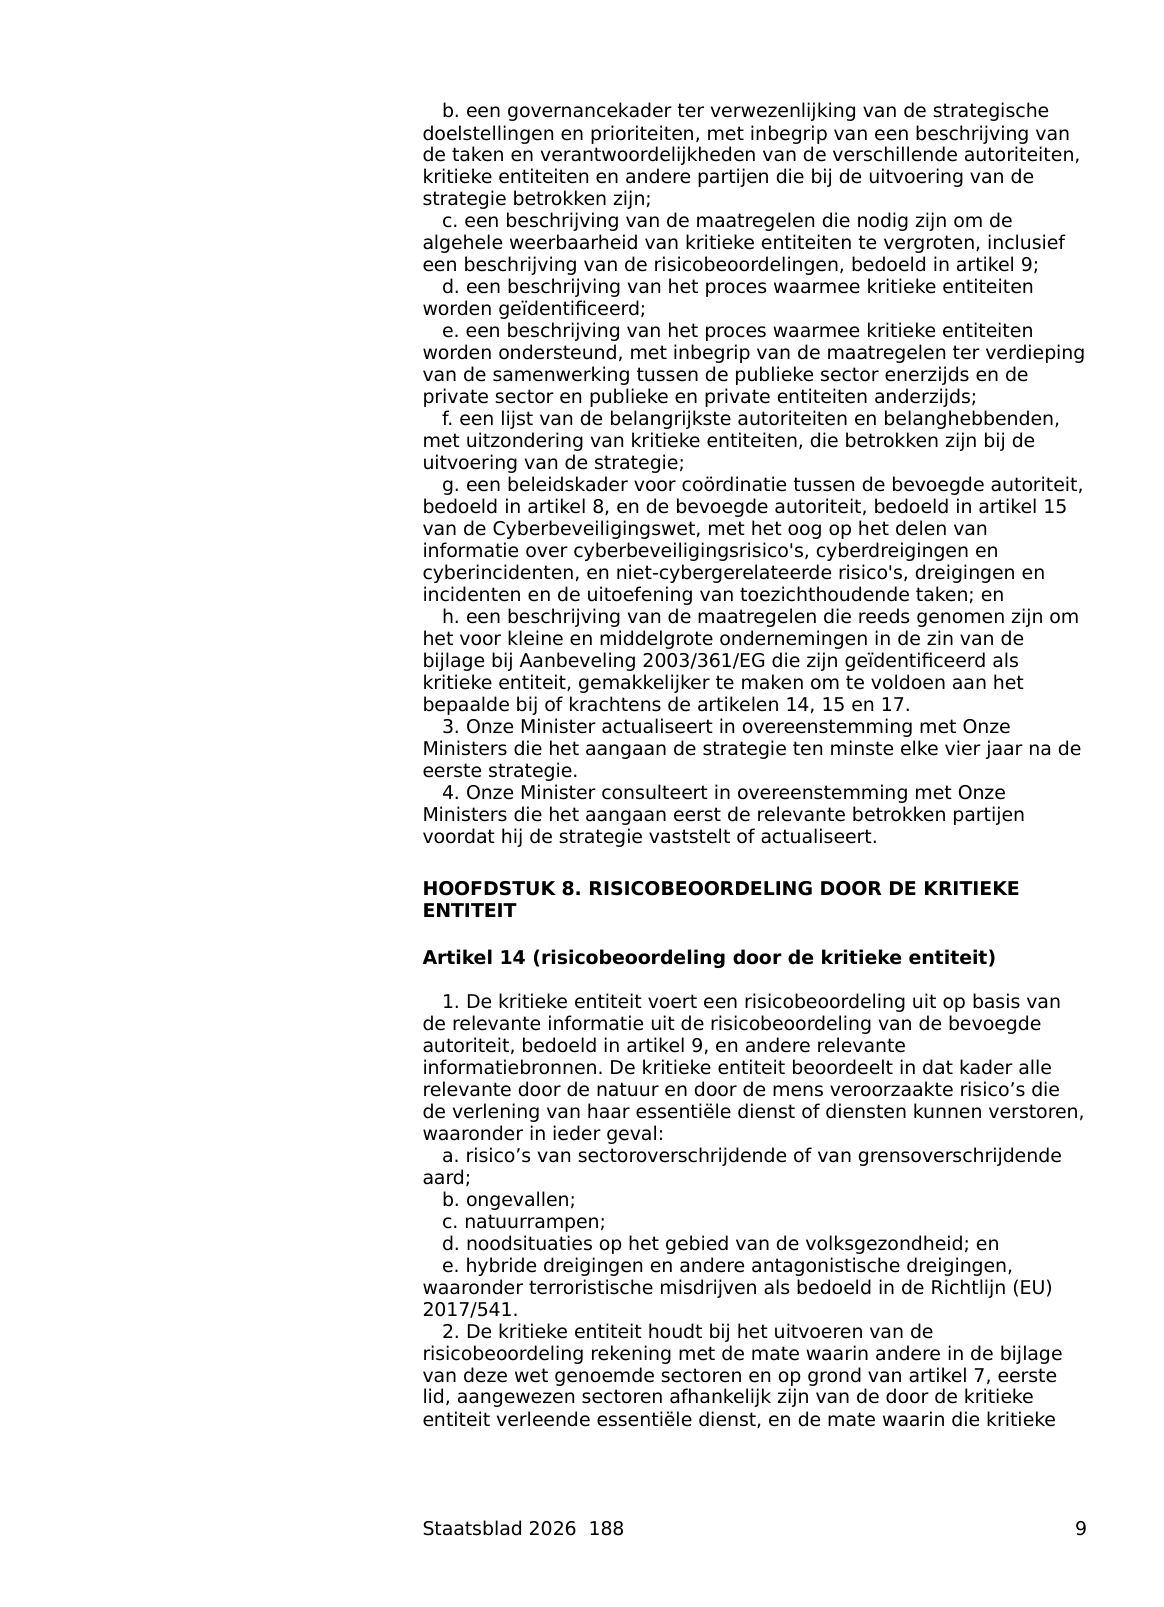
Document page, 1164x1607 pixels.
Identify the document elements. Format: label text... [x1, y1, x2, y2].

text 1. De kritieke entiteit voert een risicobeoordeling uit op basis van de relevante informatie uit de risicobeoordeling van de bevoegde autoriteit, bedoeld in artikel 9, en andere relevante informatiebronnen. De kritieke entiteit beoordeelt in dat kader alle relevante door de natuur en door de mens veroorzaakte risico’s die de verlening van haar essentiële dienst of diensten kunnen verstoren, waaronder in ieder geval: [422, 991, 1087, 1145]
text b. een governancekader ter verwezenlijking van de strategische doelstellingen en prioriteiten, met inbegrip van een beschrijving van de taken en verantwoordelijkheden van de verschillende autoriteiten, kritieke entiteiten en andere partijen die bij de uitvoering van de strategie betrokken zijn; [422, 100, 1087, 210]
subtitle HOOFDSTUK 8. RISICOBEOORDELING DOOR DE KRITIEKE ENTITEIT [422, 878, 1087, 922]
text b. ongevallen; [422, 1189, 1087, 1211]
text c. een beschrijving van de maatregelen die nodig zijn om de algehele weerbaarheid van kritieke entiteiten te vergroten, inclusief een beschrijving van de risicobeoordelingen, bedoeld in artikel 9; [422, 210, 1087, 276]
text c. natuurrampen; [422, 1211, 1087, 1233]
text 2. De kritieke entiteit houdt bij het uitvoeren van de risicobeoordeling rekening met de mate waarin andere in de bijlage van deze wet genoemde sectoren en op grond van artikel 7, eerste lid, aangewezen sectoren afhankelijk zijn van de door de kritieke entiteit verleende essentiële dienst, en de mate waarin die kritieke [422, 1321, 1087, 1430]
text 4. Onze Minister consulteert in overeenstemming met Onze Ministers die het aangaan eerst de relevante betrokken partijen voordat hij de strategie vaststelt of actualiseert. [422, 782, 1087, 848]
text g. een beleidskader voor coördinatie tussen de bevoegde autoriteit, bedoeld in artikel 8, en de bevoegde autoriteit, bedoeld in artikel 15 van de Cyberbeveiligingswet, met het oog op het delen van informatie over cyberbeveiligingsrisico's, cyberdreigingen en cyberincidenten, en niet-cybergerelateerde risico's, dreigingen en incidenten en de uitoefening van toezichthoudende taken; en [422, 474, 1087, 606]
text h. een beschrijving van de maatregelen die reeds genomen zijn om het voor kleine en middelgrote ondernemingen in de zin van de bijlage bij Aanbeveling 2003/361/EG die zijn geïdentificeerd als kritieke entiteit, gemakkelijker te maken om te voldoen aan het bepaalde bij of krachtens de artikelen 14, 15 en 17. [422, 606, 1087, 716]
text 3. Onze Minister actualiseert in overeenstemming met Onze Ministers die het aangaan de strategie ten minste elke vier jaar na de eerste strategie. [422, 716, 1087, 782]
text d. noodsituaties op het gebied van de volksgezondheid; en [422, 1233, 1087, 1254]
text d. een beschrijving van het proces waarmee kritieke entiteiten worden geïdentificeerd; [422, 276, 1087, 320]
text e. een beschrijving van het proces waarmee kritieke entiteiten worden ondersteund, met inbegrip van de maatregelen ter verdieping van de samenwerking tussen de publieke sector enerzijds en de private sector en publieke en private entiteiten anderzijds; [422, 320, 1087, 408]
text e. hybride dreigingen en andere antagonistische dreigingen, waaronder terroristische misdrijven als bedoeld in de Richtlijn (EU) 2017/541. [422, 1254, 1087, 1321]
text f. een lijst van de belangrijkste autoriteiten en belanghebbenden, met uitzondering van kritieke entiteiten, die betrokken zijn bij de uitvoering van de strategie; [422, 408, 1087, 474]
text a. risico’s van sectoroverschrijdende of van grensoverschrijdende aard; [422, 1145, 1087, 1189]
subtitle Artikel 14 (risicobeoordeling door de kritieke entiteit) [422, 947, 1087, 969]
